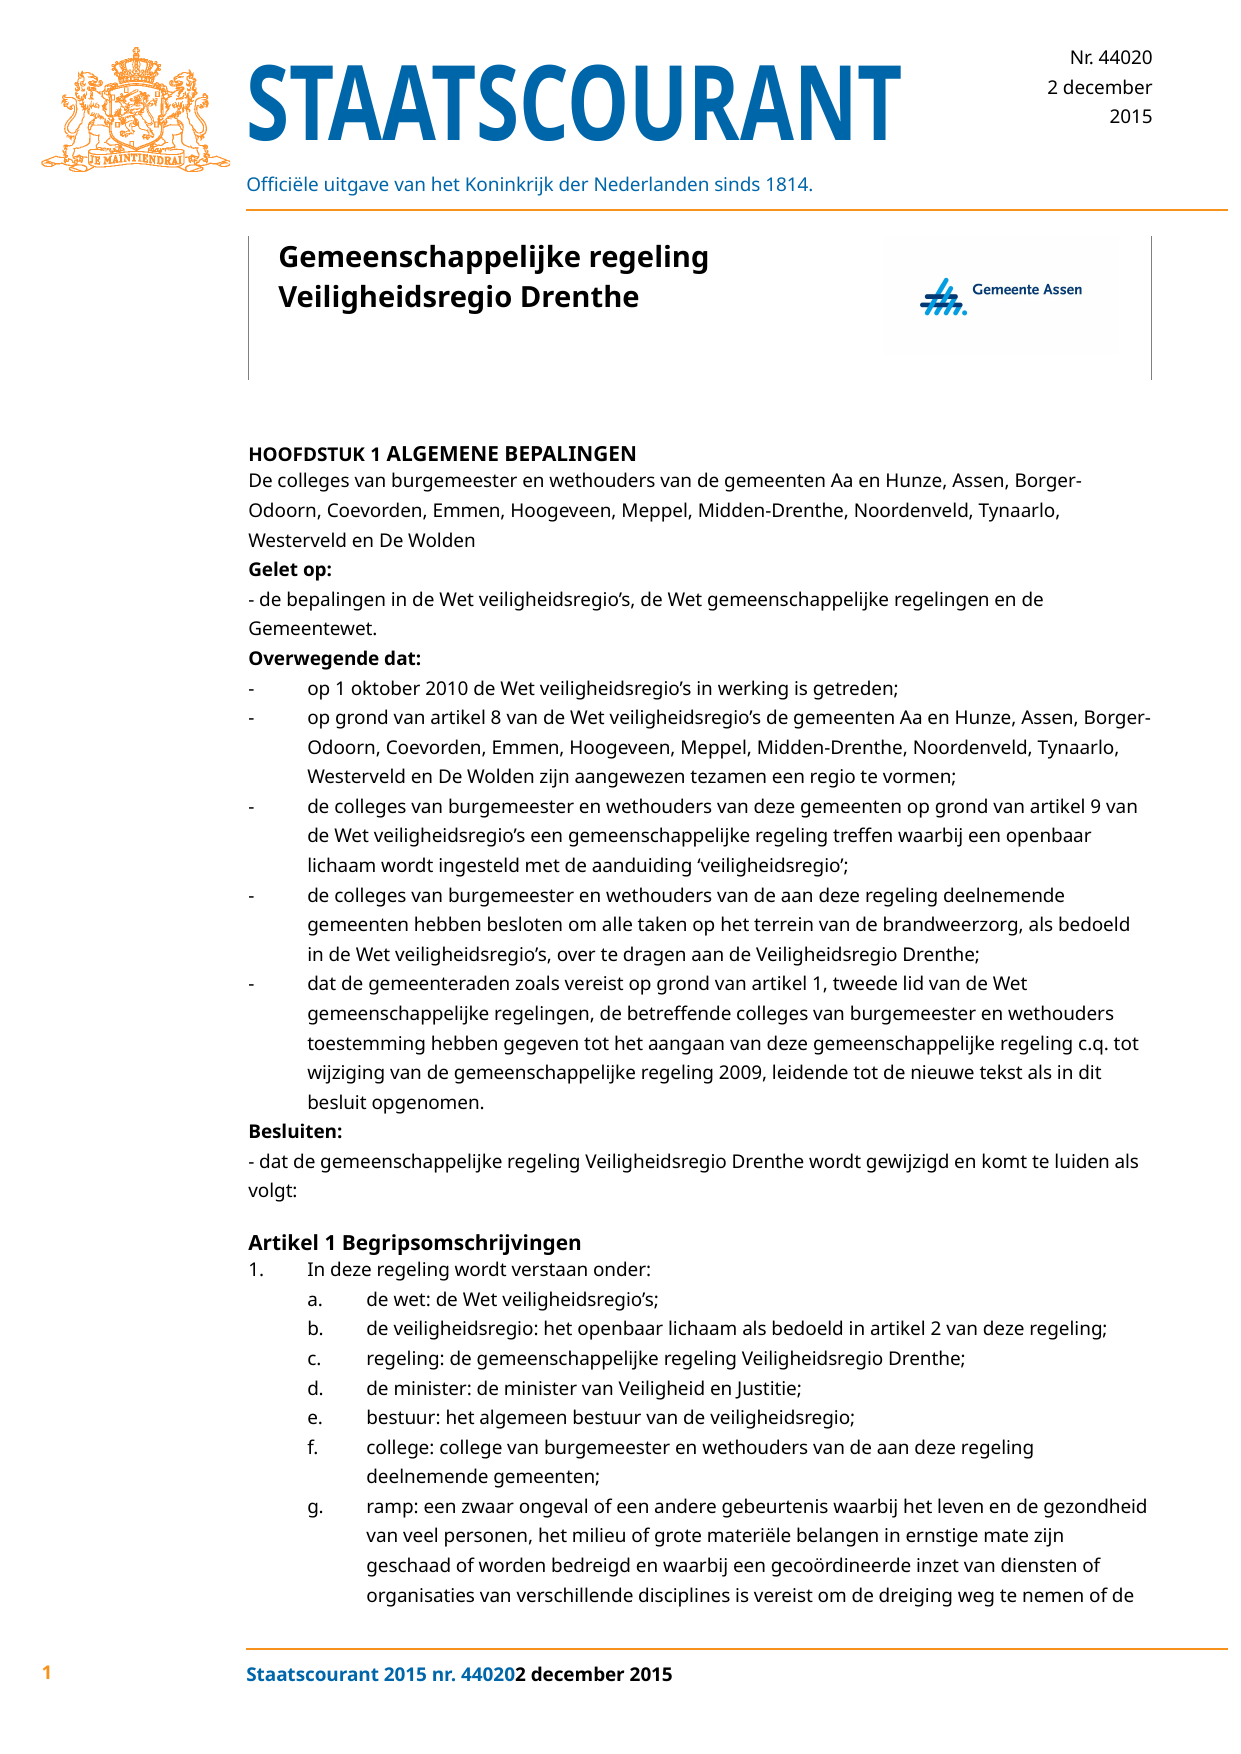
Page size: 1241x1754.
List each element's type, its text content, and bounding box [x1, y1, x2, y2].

text - dat de gemeenschappelijke regeling Veiligheidsregio Drenthe wordt gewijzigd en komt te luiden als volgt: [248, 1148, 1152, 1203]
list de colleges van burgemeester en wethouders van de aan deze regeling deelnemende gemeenten hebben besloten om alle taken op het terrein van de brandweerzorg, als bedoeld in de Wet veiligheidsregio’s, over te dragen aan de Veiligheidsregio Drenthe; [248, 882, 1152, 967]
list de wet: de Wet veiligheidsregio’s; [307, 1286, 1152, 1312]
list de minister: de minister van Veiligheid en Justitie; [307, 1375, 1152, 1401]
list bestuur: het algemeen bestuur van de veiligheidsregio; [307, 1404, 1152, 1430]
list de colleges van burgemeester en wethouders van deze gemeenten op grond van artikel 9 van de Wet veiligheidsregio’s een gemeenschappelijke regeling treffen waarbij een openbaar lichaam wordt ingesteld met de aanduiding ‘veiligheidsregio’; [248, 793, 1152, 878]
text Gelet op: [248, 556, 1152, 582]
list de veiligheidsregio: het openbaar lichaam als bedoeld in artikel 2 van deze regeling; [307, 1316, 1152, 1341]
text Overwegende dat: [248, 645, 1152, 671]
list op 1 oktober 2010 de Wet veiligheidsregio’s in werking is getreden; [248, 675, 1152, 700]
list op grond van artikel 8 van de Wet veiligheidsregio’s de gemeenten Aa en Hunze, Assen, Borger-Odoorn, Coevorden, Emmen, Hoogeveen, Meppel, Midden-Drenthe, Noordenveld, Tynaarlo, Westerveld en De Wolden zijn aangewezen tezamen een regio te vormen; [248, 704, 1152, 789]
text Besluiten: [248, 1118, 1152, 1144]
table_header [850, 236, 1151, 380]
picture [41, 47, 231, 172]
list regeling: de gemeenschappelijke regeling Veiligheidsregio Drenthe; [307, 1345, 1152, 1371]
text Artikel 1 Begripsomschrijvingen [248, 1228, 1152, 1256]
picture [882, 236, 1119, 355]
text De colleges van burgemeester en wethouders van de gemeenten Aa en Hunze, Assen, Borger-Odoorn, Coevorden, Emmen, Hoogeveen, Meppel, Midden-Drenthe, Noordenveld, Tynaarlo, Westerveld en De Wolden [248, 468, 1152, 552]
list college: college van burgemeester en wethouders van de aan deze regeling deelnemende gemeenten; [307, 1434, 1152, 1489]
text - de bepalingen in de Wet veiligheidsregio’s, de Wet gemeenschappelijke regelingen en de Gemeentewet. [248, 586, 1152, 641]
list ramp: een zwaar ongeval of een andere gebeurtenis waarbij het leven en de gezondheid van veel personen, het milieu of grote materiële belangen in ernstige mate zijn geschaad of worden bedreigd en waarbij een gecoördineerde inzet van diensten of organisaties van verschillende disciplines is vereist om de dreiging weg te nemen of de [307, 1493, 1152, 1608]
text HOOFDSTUK 1 ALGEMENE BEPALINGEN [248, 439, 1152, 468]
list dat de gemeenteraden zoals vereist op grond van artikel 1, tweede lid van de Wet gemeenschappelijke regelingen, de betreffende colleges van burgemeester en wethouders toestemming hebben gegeven tot het aangaan van deze gemeenschappelijke regeling c.q. tot wijziging van de gemeenschappelijke regeling 2009, leidende tot de nieuwe tekst als in dit besluit opgenomen. [248, 971, 1152, 1114]
list In deze regeling wordt verstaan onder: [248, 1256, 1152, 1282]
table_header Gemeenschappelijke regeling Veiligheidsregio Drenthe [249, 236, 850, 380]
